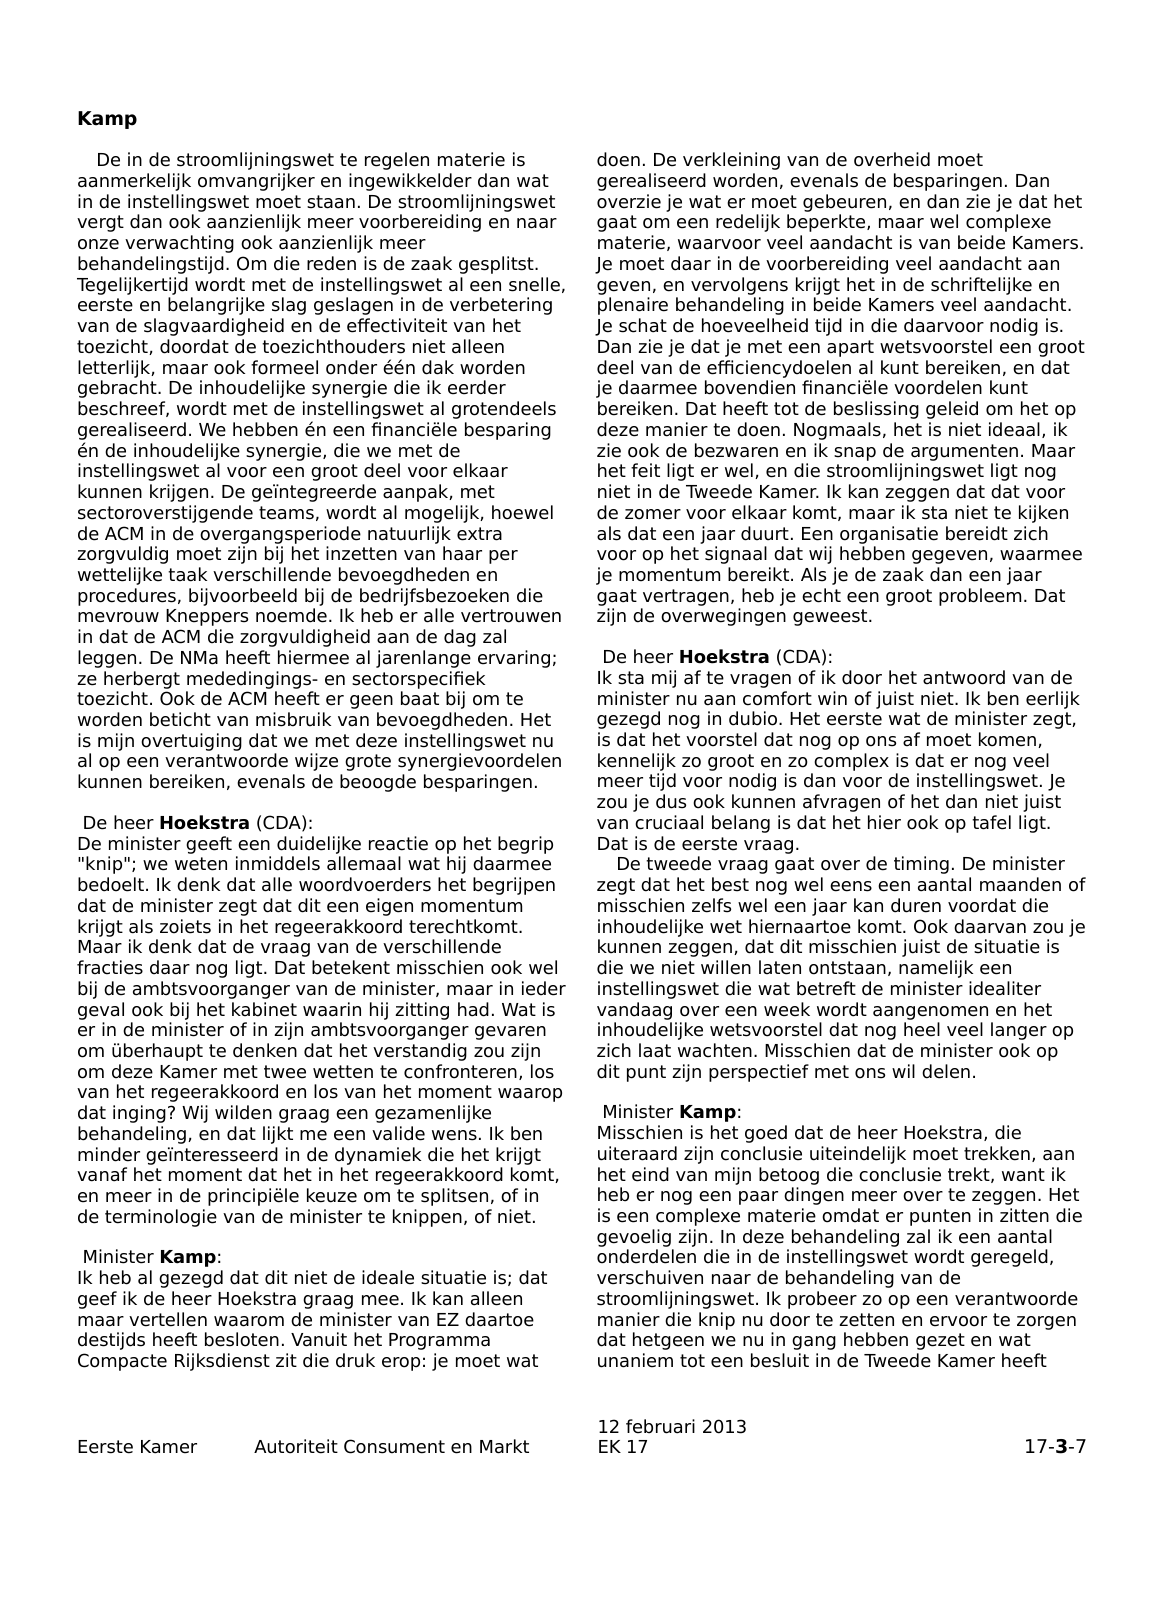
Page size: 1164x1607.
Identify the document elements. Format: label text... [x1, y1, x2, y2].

text De minister geeft een duidelijke reactie op het begrip "knip"; we weten inmiddels allemaal wat hij daarmee bedoelt. Ik denk dat alle woordvoerders het begrijpen dat de minister zegt dat dit een eigen momentum krijgt als zoiets in het regeerakkoord terechtkomt. Maar ik denk dat de vraag van de verschillende fracties daar nog ligt. Dat betekent misschien ook wel bij de ambtsvoorganger van de minister, maar in ieder geval ook bij het kabinet waarin hij zitting had. Wat is er in de minister of in zijn ambtsvoorganger gevaren om überhaupt te denken dat het verstandig zou zijn om deze Kamer met twee wetten te confronteren, los van het regeerakkoord en los van het moment waarop dat inging? Wij wilden graag een gezamenlijke behandeling, en dat lijkt me een valide wens. Ik ben minder geïnteresseerd in de dynamiek die het krijgt vanaf het moment dat het in het regeerakkoord komt, en meer in de principiële keuze om te splitsen, of in de terminologie van de minister te knippen, of niet. [77, 833, 567, 1227]
text De in de stroomlijningswet te regelen materie is aanmerkelijk omvangrijker en ingewikkelder dan wat in de instellingswet moet staan. De stroomlijningswet vergt dan ook aanzienlijk meer voorbereiding en naar onze verwachting ook aanzienlijk meer behandelingstijd. Om die reden is de zaak gesplitst. Tegelijkertijd wordt met de instellingswet al een snelle, eerste en belangrijke slag geslagen in de verbetering van de slagvaardigheid en de effectiviteit van het toezicht, doordat de toezichthouders niet alleen letterlijk, maar ook formeel onder één dak worden gebracht. De inhoudelijke synergie die ik eerder beschreef, wordt met de instellingswet al grotendeels gerealiseerd. We hebben én een financiële besparing én de inhoudelijke synergie, die we met de instellingswet al voor een groot deel voor elkaar kunnen krijgen. De geïntegreerde aanpak, met sectoroverstijgende teams, wordt al mogelijk, hoewel de ACM in de overgangsperiode natuurlijk extra zorgvuldig moet zijn bij het inzetten van haar per wettelijke taak verschillende bevoegdheden en procedures, bijvoorbeeld bij de bedrijfsbezoeken die mevrouw Kneppers noemde. Ik heb er alle vertrouwen in dat de ACM die zorgvuldigheid aan de dag zal leggen. De NMa heeft hiermee al jarenlange ervaring; ze herbergt mededingings- en sectorspecifiek toezicht. Ook de ACM heeft er geen baat bij om te worden beticht van misbruik van bevoegdheden. Het is mijn overtuiging dat we met deze instellingswet nu al op een verantwoorde wijze grote synergievoordelen kunnen bereiken, evenals de beoogde besparingen. [77, 150, 567, 793]
text Ik sta mij af te vragen of ik door het antwoord van de minister nu aan comfort win of juist niet. Ik ben eerlijk gezegd nog in dubio. Het eerste wat de minister zegt, is dat het voorstel dat nog op ons af moet komen, kennelijk zo groot en zo complex is dat er nog veel meer tijd voor nodig is dan voor de instellingswet. Je zou je dus ook kunnen afvragen of het dan niet juist van cruciaal belang is dat het hier ook op tafel ligt. Dat is de eerste vraag. [596, 668, 1087, 854]
text Minister Kamp: [596, 1102, 1087, 1123]
text De heer Hoekstra (CDA): [596, 647, 1087, 668]
text Minister Kamp: [77, 1247, 567, 1268]
text De heer Hoekstra (CDA): [77, 813, 567, 833]
text Ik heb al gezegd dat dit niet de ideale situatie is; dat geef ik de heer Hoekstra graag mee. Ik kan alleen maar vertellen waarom de minister van EZ daartoe destijds heeft besloten. Vanuit het Programma Compacte Rijksdienst zit die druk erop: je moet wat [77, 1268, 567, 1372]
text Misschien is het goed dat de heer Hoekstra, die uiteraard zijn conclusie uiteindelijk moet trekken, aan het eind van mijn betoog die conclusie trekt, want ik heb er nog een paar dingen meer over te zeggen. Het is een complexe materie omdat er punten in zitten die gevoelig zijn. In deze behandeling zal ik een aantal onderdelen die in de instellingswet wordt geregeld, verschuiven naar de behandeling van de stroomlijningswet. Ik probeer zo op een verantwoorde manier die knip nu door te zetten en ervoor te zorgen dat hetgeen we nu in gang hebben gezet en wat unaniem tot een besluit in de Tweede Kamer heeft [596, 1123, 1087, 1372]
text doen. De verkleining van de overheid moet gerealiseerd worden, evenals de besparingen. Dan overzie je wat er moet gebeuren, en dan zie je dat het gaat om een redelijk beperkte, maar wel complexe materie, waarvoor veel aandacht is van beide Kamers. Je moet daar in de voorbereiding veel aandacht aan geven, en vervolgens krijgt het in de schriftelijke en plenaire behandeling in beide Kamers veel aandacht. Je schat de hoeveelheid tijd in die daarvoor nodig is. Dan zie je dat je met een apart wetsvoorstel een groot deel van de efficiencydoelen al kunt bereiken, en dat je daarmee bovendien financiële voordelen kunt bereiken. Dat heeft tot de beslissing geleid om het op deze manier te doen. Nogmaals, het is niet ideaal, ik zie ook de bezwaren en ik snap de argumenten. Maar het feit ligt er wel, en die stroomlijningswet ligt nog niet in de Tweede Kamer. Ik kan zeggen dat dat voor de zomer voor elkaar komt, maar ik sta niet te kijken als dat een jaar duurt. Een organisatie bereidt zich voor op het signaal dat wij hebben gegeven, waarmee je momentum bereikt. Als je de zaak dan een jaar gaat vertragen, heb je echt een groot probleem. Dat zijn de overwegingen geweest. [596, 150, 1087, 627]
text De tweede vraag gaat over de timing. De minister zegt dat het best nog wel eens een aantal maanden of misschien zelfs wel een jaar kan duren voordat die inhoudelijke wet hiernaartoe komt. Ook daarvan zou je kunnen zeggen, dat dit misschien juist de situatie is die we niet willen laten ontstaan, namelijk een instellingswet die wat betreft de minister idealiter vandaag over een week wordt aangenomen en het inhoudelijke wetsvoorstel dat nog heel veel langer op zich laat wachten. Misschien dat de minister ook op dit punt zijn perspectief met ons wil delen. [596, 854, 1087, 1082]
